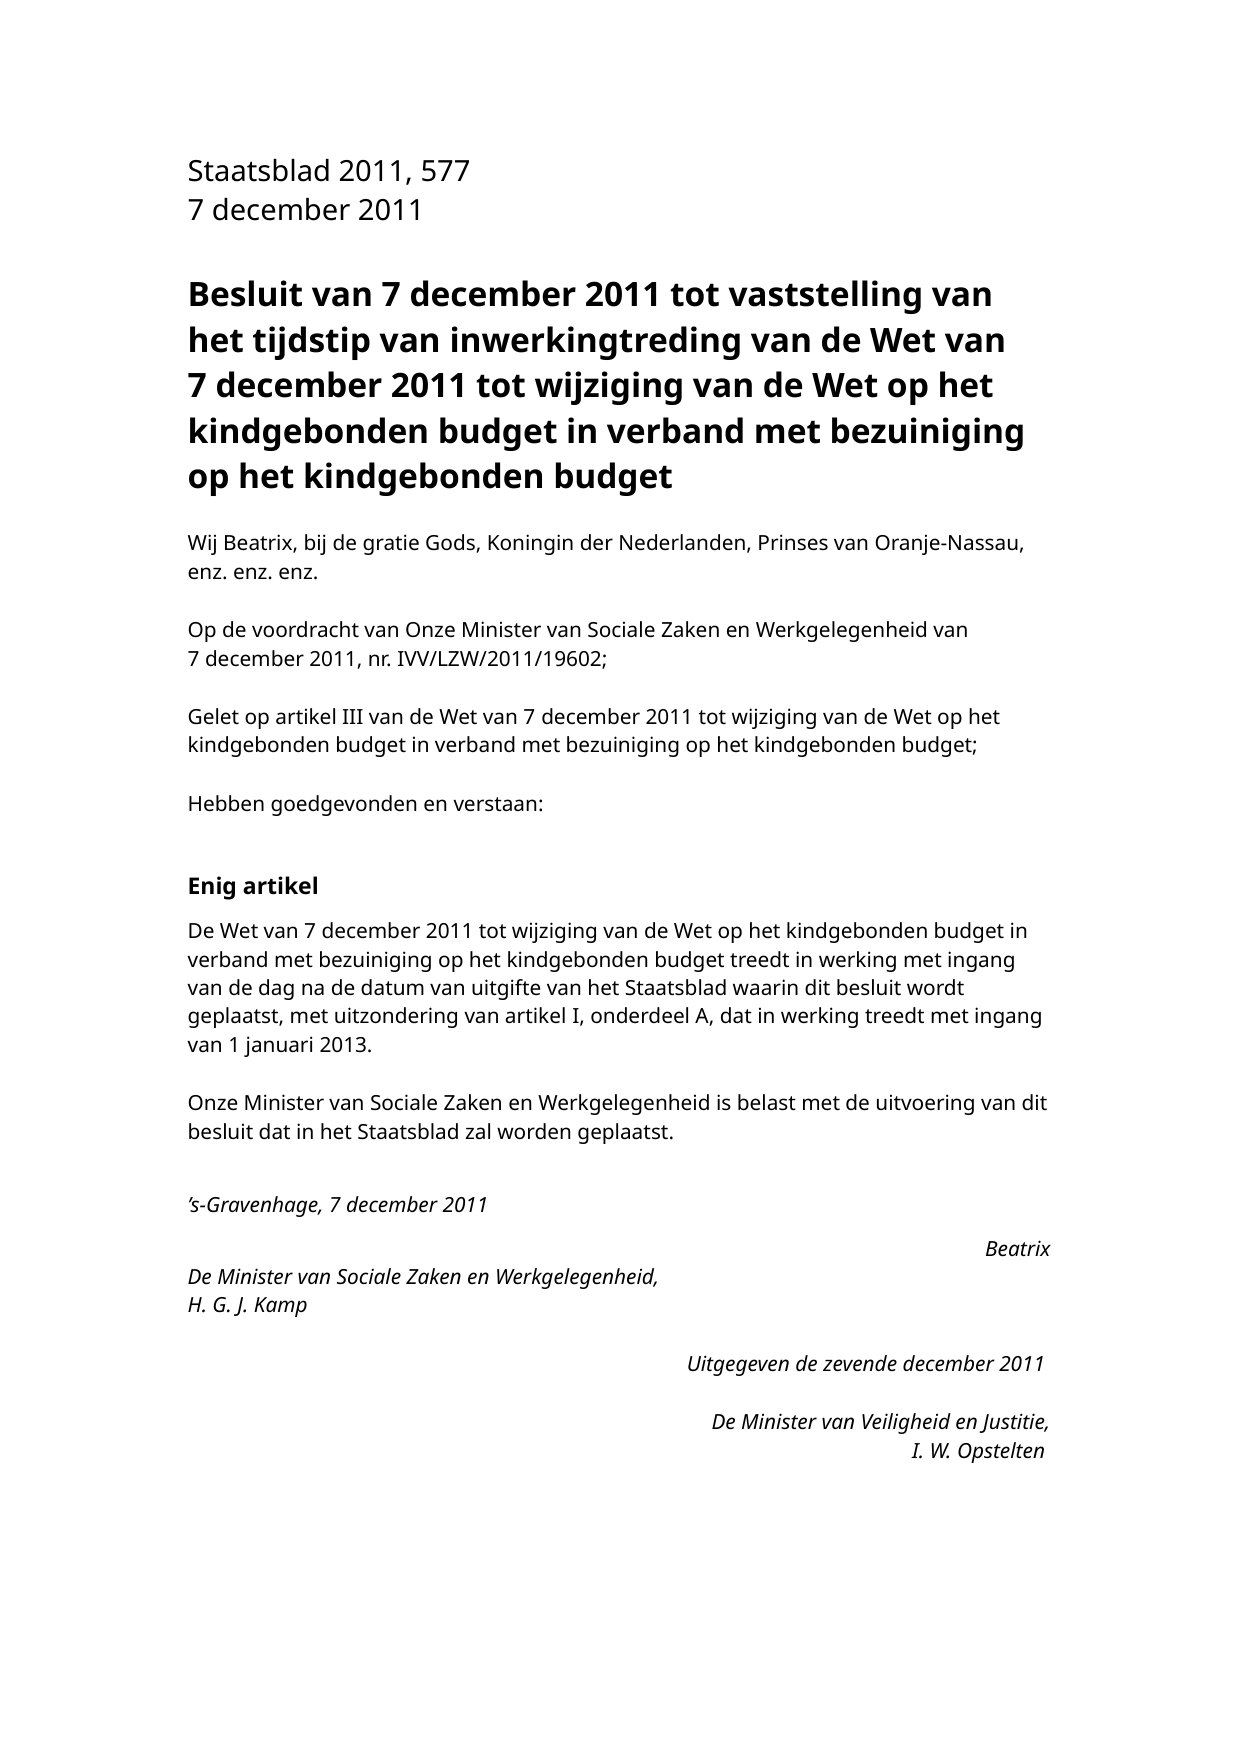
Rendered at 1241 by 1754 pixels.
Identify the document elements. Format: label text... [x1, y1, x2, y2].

text Uitgegeven de zevende december 2011 [187, 1349, 1053, 1377]
subtitle Besluit van 7 december 2011 tot vaststelling van het tijdstip van inwerkingtreding van de Wet van 7 december 2011 tot wijziging van de Wet op het kindgebonden budget in verband met bezuiniging op het kindgebonden budget [187, 271, 1053, 498]
text ’s-Gravenhage, 7 december 2011 [187, 1190, 1053, 1219]
text Gelet op artikel III van de Wet van 7 december 2011 tot wijziging van de Wet op het kindgebonden budget in verband met bezuiniging op het kindgebonden budget; [187, 702, 1053, 759]
text Hebben goedgevonden en verstaan: [187, 789, 1053, 817]
text 7 december 2011 [187, 190, 1053, 229]
text Staatsblad 2011, 577 [187, 150, 1053, 190]
text Beatrix [187, 1234, 1053, 1262]
text Wij Beatrix, bij de gratie Gods, Koningin der Nederlanden, Prinses van Oranje-Nassau, enz. enz. enz. [187, 528, 1053, 585]
text H. G. J. Kamp [187, 1291, 1053, 1319]
text Onze Minister van Sociale Zaken en Werkgelegenheid is belast met de uitvoering van dit besluit dat in het Staatsblad zal worden geplaatst. [187, 1088, 1053, 1145]
text De Wet van 7 december 2011 tot wijziging van de Wet op het kindgebonden budget in verband met bezuiniging op het kindgebonden budget treedt in werking met ingang van de dag na de datum van uitgifte van het Staatsblad waarin dit besluit wordt geplaatst, met uitzondering van artikel I, onderdeel A, dat in werking treedt met ingang van 1 januari 2013. [187, 916, 1053, 1058]
text De Minister van Sociale Zaken en Werkgelegenheid, [187, 1262, 1053, 1291]
text I. W. Opstelten [187, 1436, 1053, 1464]
text Op de voordracht van Onze Minister van Sociale Zaken en Werkgelegenheid van 7 december 2011, nr. IVV/LZW/2011/19602; [187, 615, 1053, 672]
subtitle Enig artikel [187, 870, 1053, 901]
text De Minister van Veiligheid en Justitie, [187, 1407, 1053, 1436]
